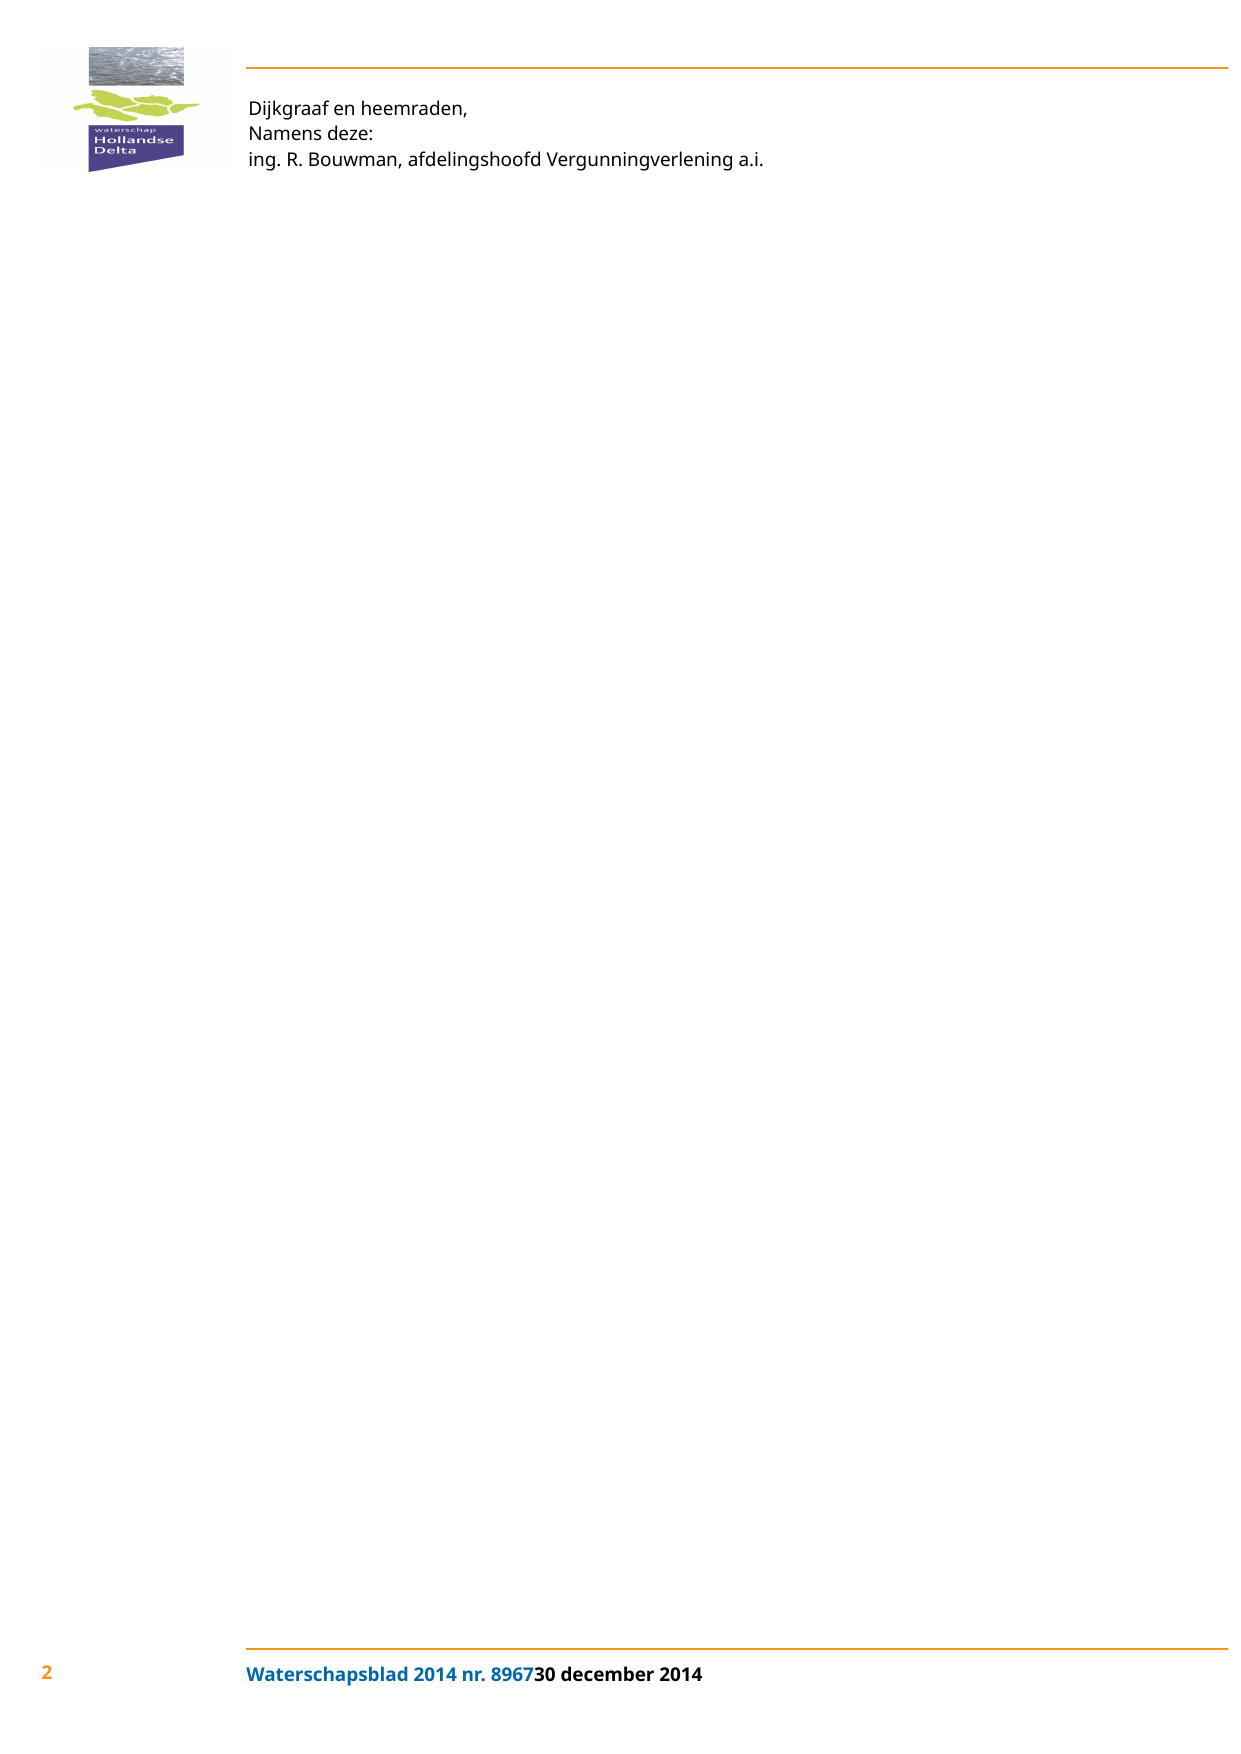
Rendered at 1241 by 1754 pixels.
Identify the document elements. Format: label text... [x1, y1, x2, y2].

text ing. R. Bouwman, afdelingshoofd Vergunningverlening a.i. [248, 146, 1152, 172]
text Namens deze: [248, 121, 1152, 146]
text Dijkgraaf en heemraden, [248, 95, 1152, 121]
picture [41, 47, 231, 172]
